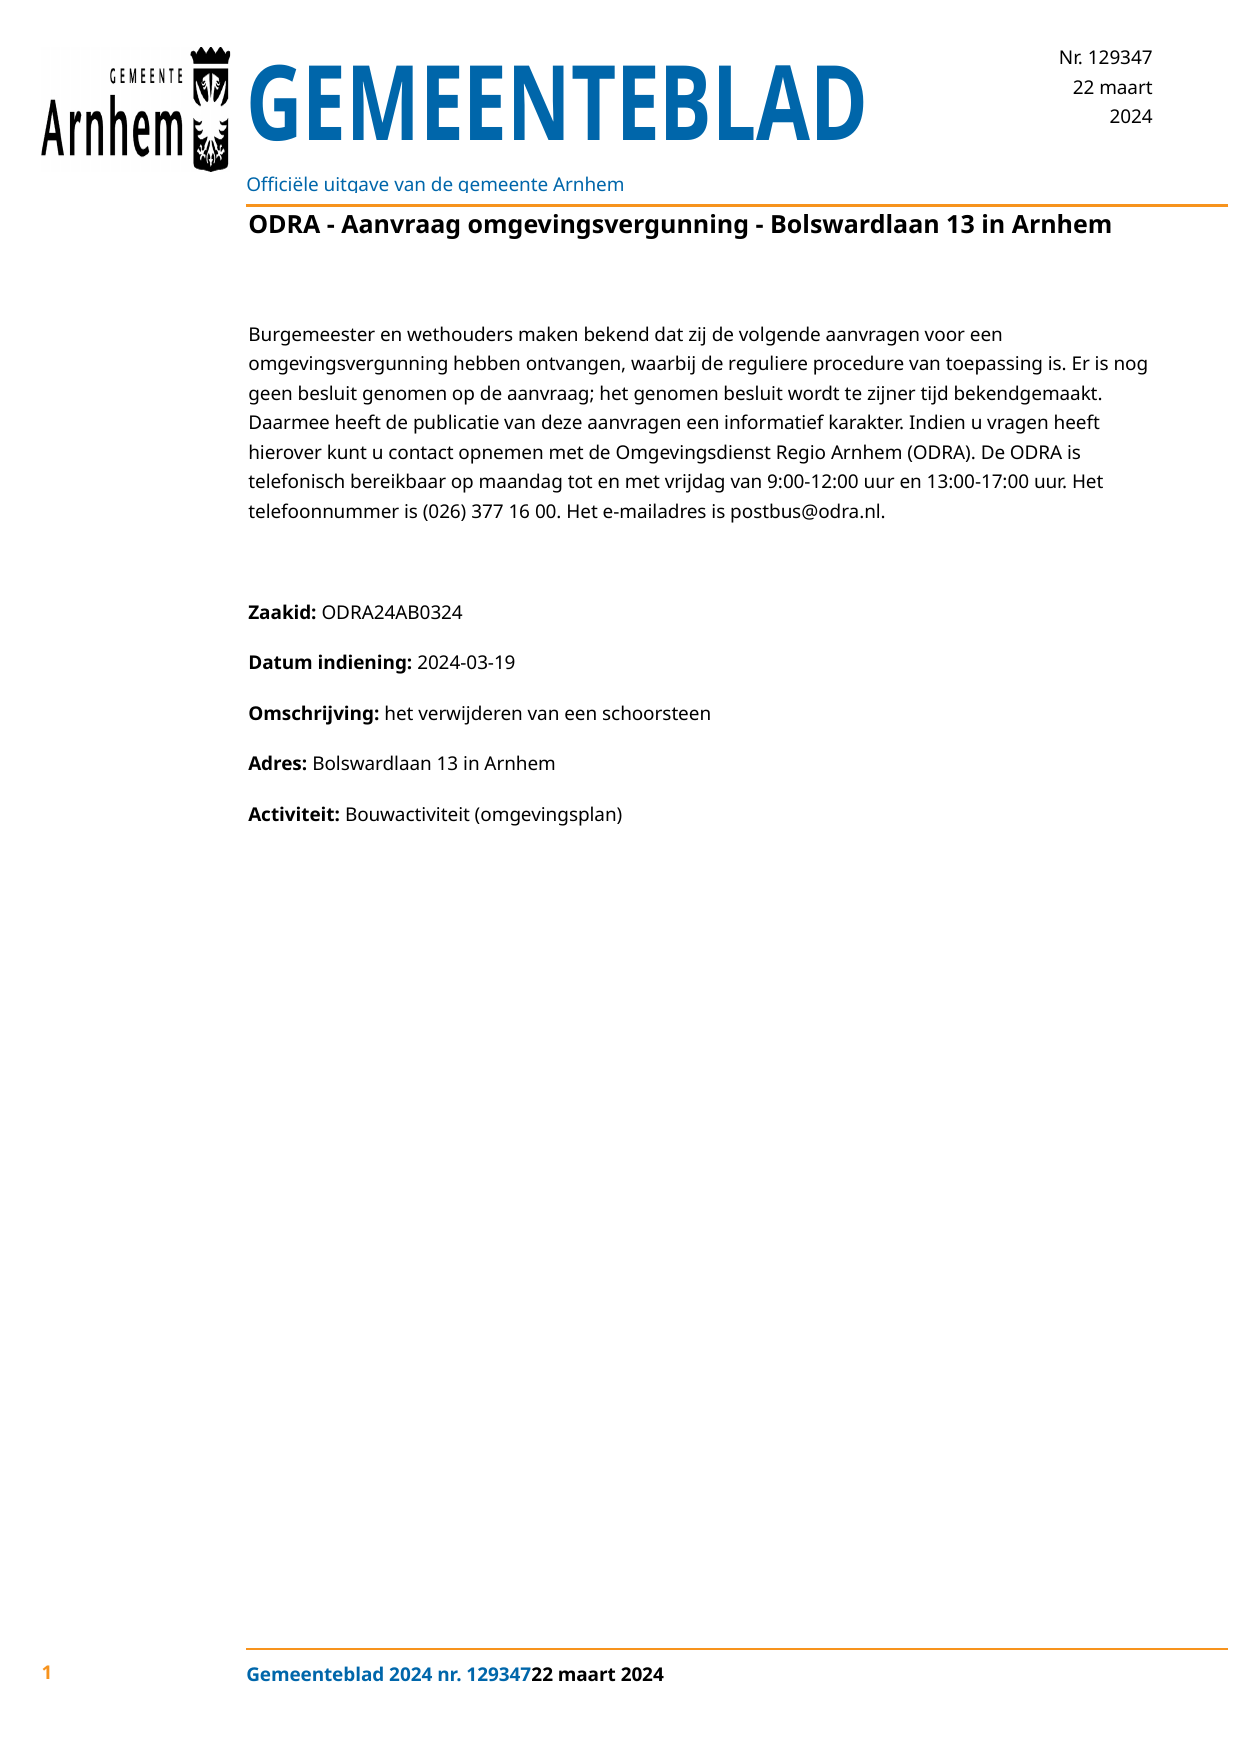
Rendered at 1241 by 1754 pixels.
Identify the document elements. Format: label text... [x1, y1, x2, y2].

text ODRA - Aanvraag omgevingsvergunning - Bolswardlaan 13 in Arnhem [248, 207, 1152, 241]
picture [41, 47, 231, 172]
text Datum indiening: 2024-03-19 [248, 649, 1152, 675]
text Adres: Bolswardlaan 13 in Arnhem [248, 750, 1152, 776]
text Zaakid: ODRA24AB0324 [248, 599, 1152, 625]
text Activiteit: Bouwactiviteit (omgevingsplan) [248, 801, 1152, 826]
text Omschrijving: het verwijderen van een schoorsteen [248, 700, 1152, 726]
text Burgemeester en wethouders maken bekend dat zij de volgende aanvragen voor een omgevingsvergunning hebben ontvangen, waarbij de reguliere procedure van toepassing is. Er is nog geen besluit genomen op de aanvraag; het genomen besluit wordt te zijner tijd bekendgemaakt. Daarmee heeft de publicatie van deze aanvragen een informatief karakter. Indien u vragen heeft hierover kunt u contact opnemen met de Omgevingsdienst Regio Arnhem (ODRA). De ODRA is telefonisch bereikbaar op maandag tot en met vrijdag van 9:00-12:00 uur en 13:00-17:00 uur. Het telefoonnummer is (026) 377 16 00. Het e-mailadres is postbus@odra.nl. [248, 321, 1152, 524]
